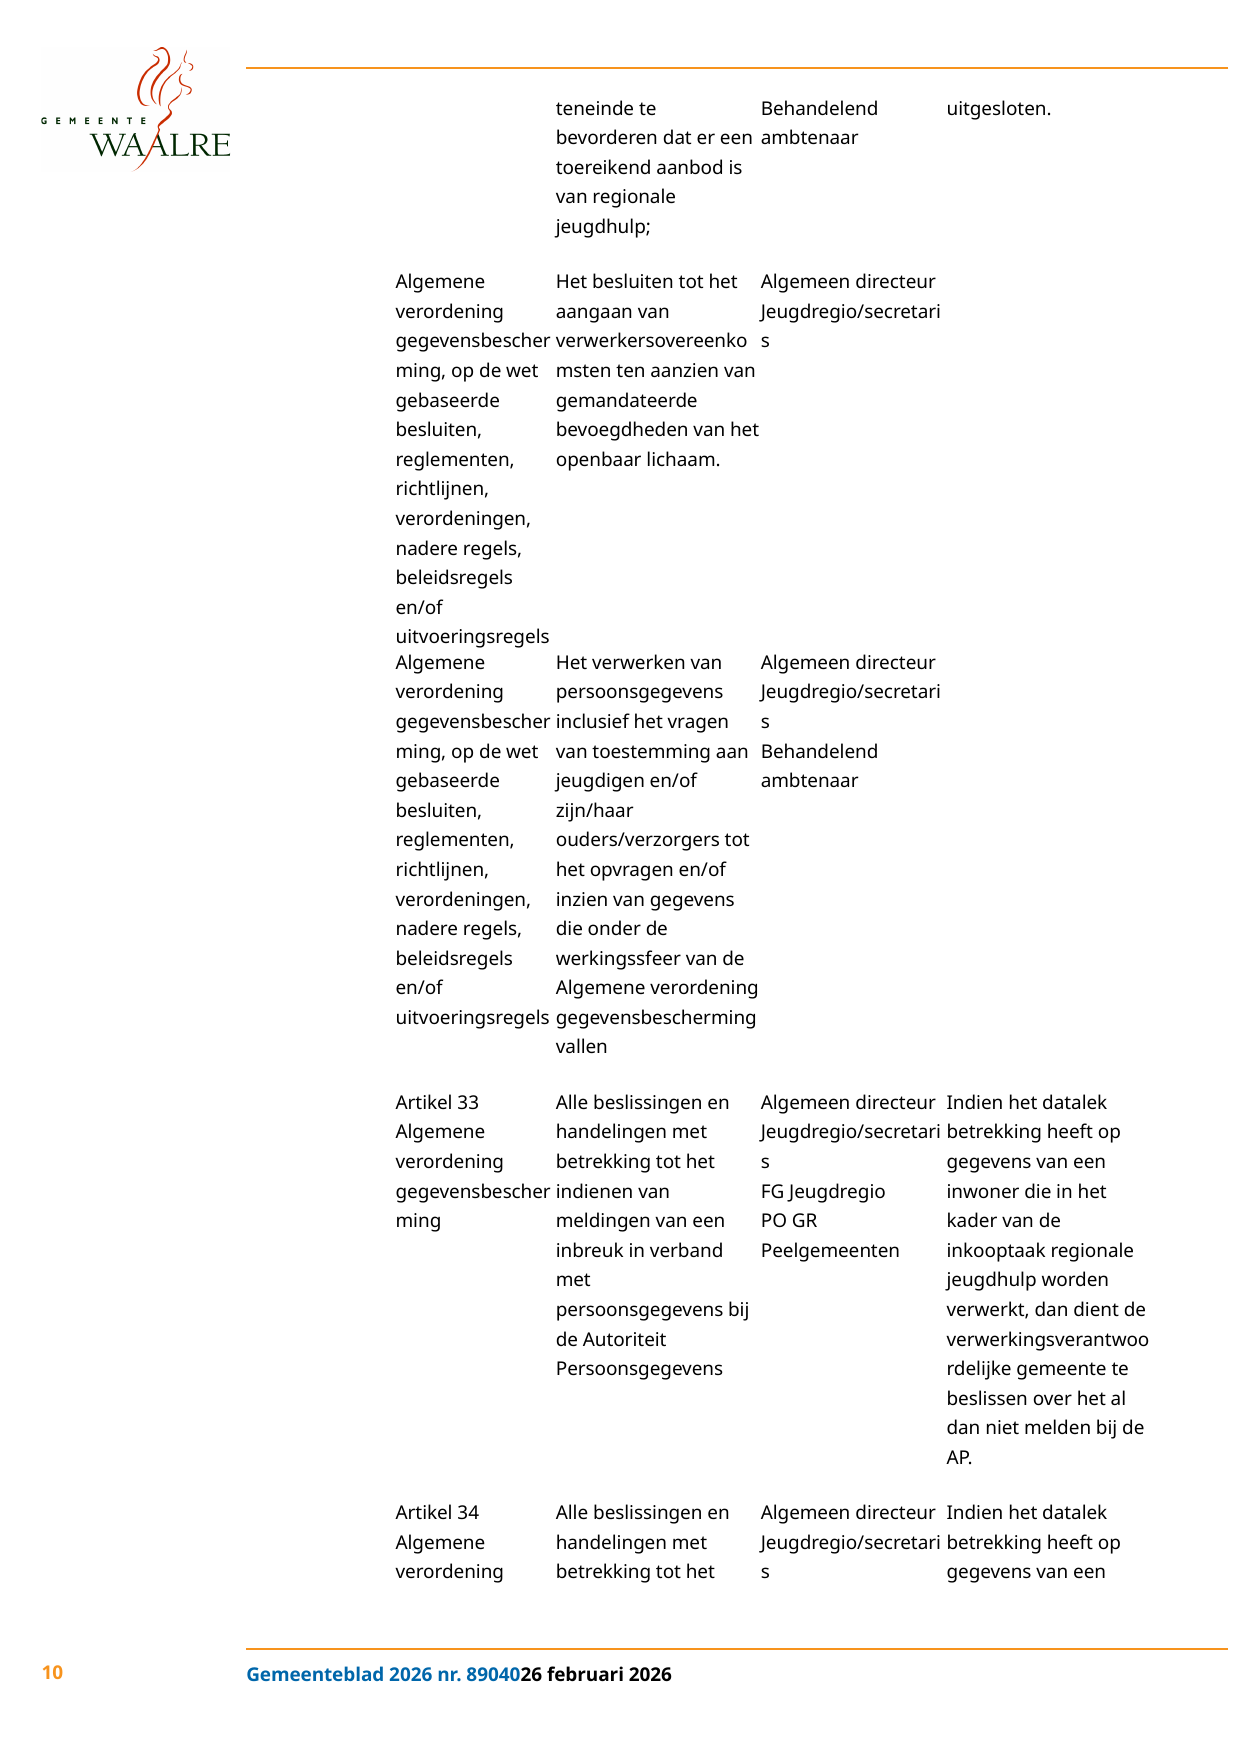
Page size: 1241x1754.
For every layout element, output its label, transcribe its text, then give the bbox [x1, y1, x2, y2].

table_cell Alle beslissingen en handelingen met betrekking tot het [556, 1499, 761, 1584]
table_cell teneinde te bevorderen dat er een toereikend aanbod is van regionale jeugdhulp; [556, 95, 761, 268]
table_cell [395, 95, 556, 268]
table_cell Indien het datalek betrekking heeft op gegevens van een inwoner die in het kader van de inkooptaak regionale jeugdhulp worden verwerkt, dan dient de verwerkingsverantwoordelijke gemeente te beslissen over het al dan niet melden bij de AP. [946, 1089, 1152, 1499]
table_cell Artikel 33 Algemene verordening gegevensbescherming [395, 1089, 556, 1499]
table_cell Algemene verordening gegevensbescherming, op de wet gebaseerde besluiten, reglementen, richtlijnen, verordeningen, nadere regels, beleidsregels en/of uitvoeringsregels [395, 649, 556, 1089]
table_cell Algemeen directeur Jeugdregio/secretaris Behandelend ambtenaar [761, 649, 946, 1089]
table_cell Algemeen directeur Jeugdregio/secretaris [761, 1499, 946, 1584]
table_cell [248, 95, 395, 268]
table_cell Indien het datalek betrekking heeft op gegevens van een [946, 1499, 1152, 1584]
table_cell uitgesloten. [946, 95, 1152, 268]
table_cell Het besluiten tot het aangaan van verwerkersovereenkomsten ten aanzien van gemandateerde bevoegdheden van het openbaar lichaam. [556, 269, 761, 649]
table_cell Algemene verordening gegevensbescherming, op de wet gebaseerde besluiten, reglementen, richtlijnen, verordeningen, nadere regels, beleidsregels en/of uitvoeringsregels [395, 269, 556, 649]
table_cell [946, 269, 1152, 649]
table_cell Algemeen directeur Jeugdregio/secretaris FG Jeugdregio PO GR Peelgemeenten [761, 1089, 946, 1499]
table_cell [946, 649, 1152, 1089]
table_cell [248, 1499, 395, 1584]
table_cell [248, 1089, 395, 1499]
table_cell Het verwerken van persoonsgegevens inclusief het vragen van toestemming aan jeugdigen en/of zijn/haar ouders/verzorgers tot het opvragen en/of inzien van gegevens die onder de werkingssfeer van de Algemene verordening gegevensbescherming vallen [556, 649, 761, 1089]
table_cell Alle beslissingen en handelingen met betrekking tot het indienen van meldingen van een inbreuk in verband met persoonsgegevens bij de Autoriteit Persoonsgegevens [556, 1089, 761, 1499]
table_cell [248, 649, 395, 1089]
picture [41, 47, 231, 172]
table_cell Artikel 34 Algemene verordening [395, 1499, 556, 1584]
table_cell Algemeen directeur Jeugdregio/secretaris [761, 269, 946, 649]
table_cell Behandelend ambtenaar [761, 95, 946, 268]
table_cell [248, 269, 395, 649]
